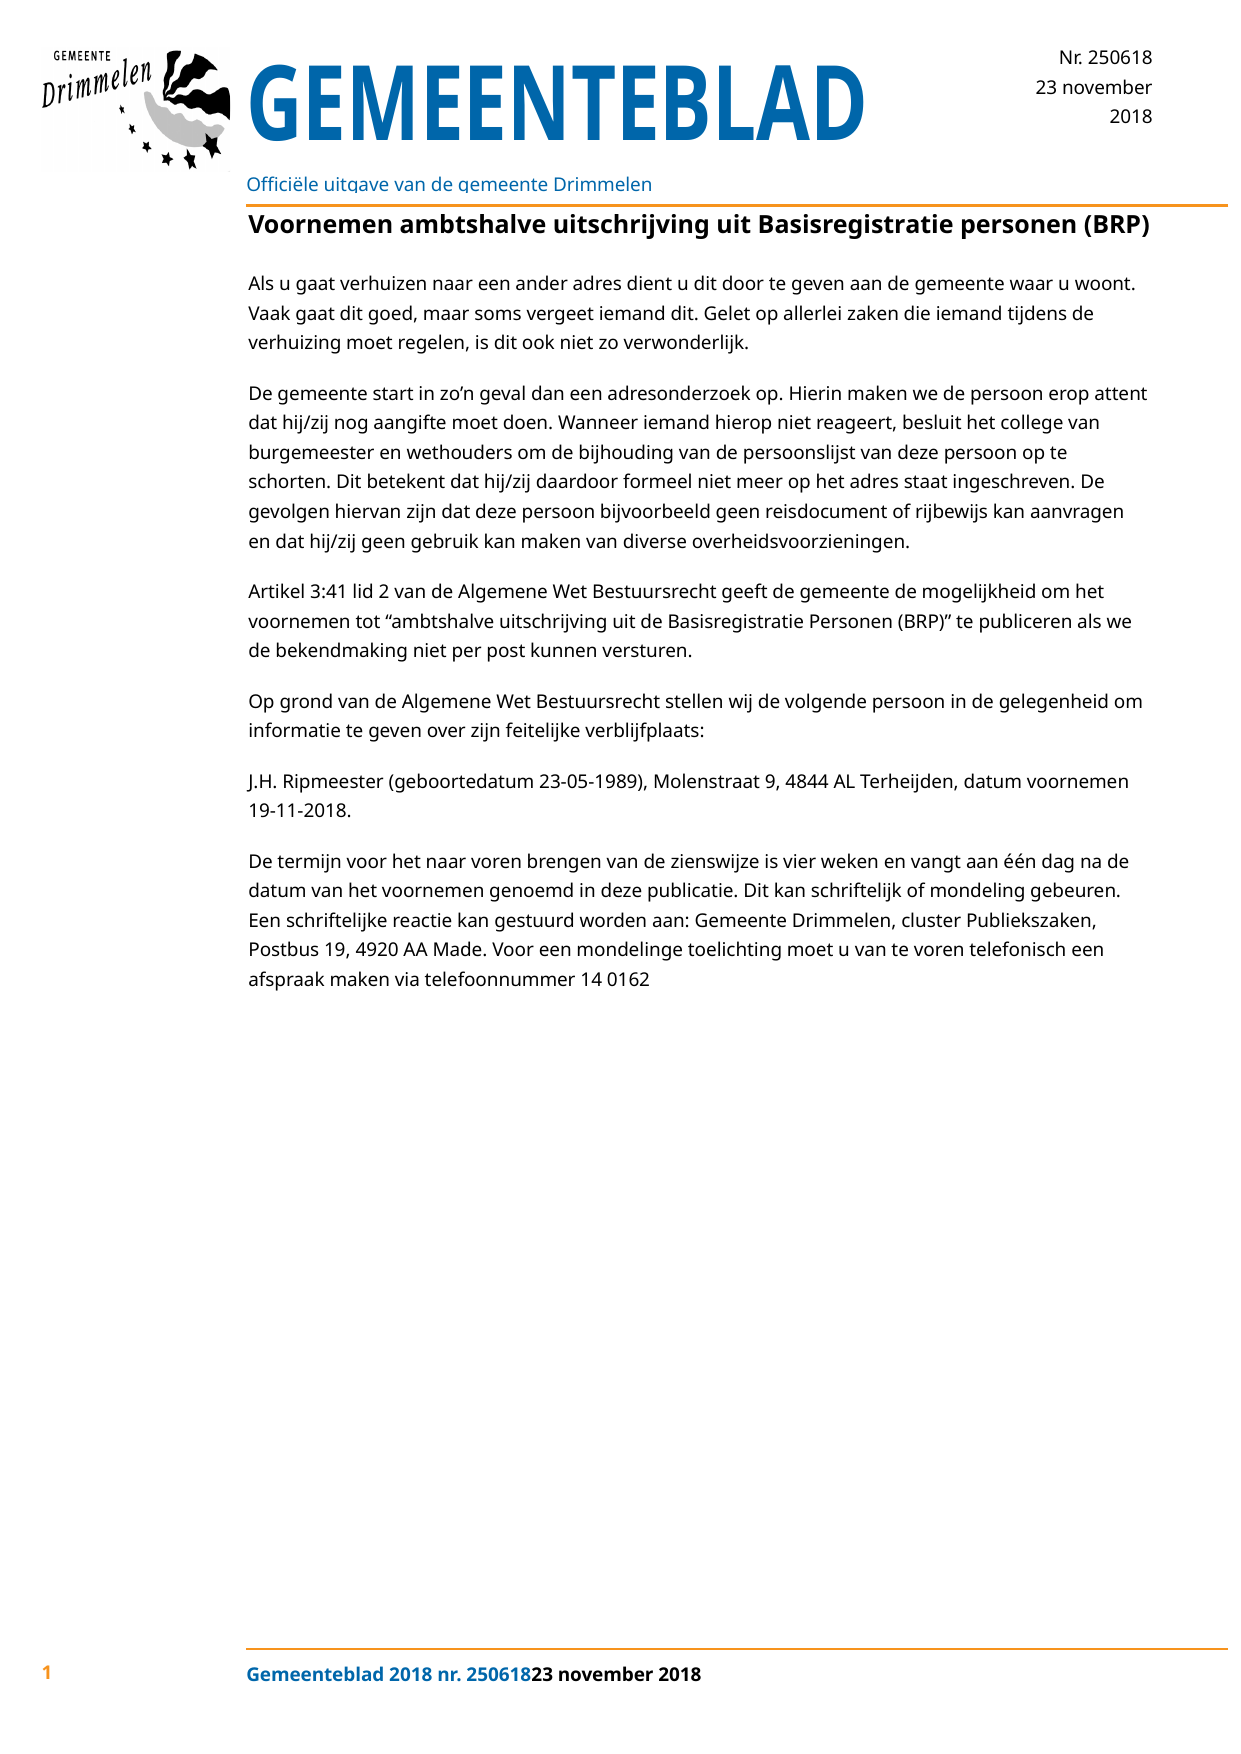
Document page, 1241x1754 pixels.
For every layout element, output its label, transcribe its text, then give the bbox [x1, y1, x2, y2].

text J.H. Ripmeester (geboortedatum 23-05-1989), Molenstraat 9, 4844 AL Terheijden, datum voornemen 19-11-2018. [248, 768, 1152, 823]
text De gemeente start in zo’n geval dan een adresonderzoek op. Hierin maken we de persoon erop attent dat hij/zij nog aangifte moet doen. Wanneer iemand hierop niet reageert, besluit het college van burgemeester en wethouders om de bijhouding van de persoonslijst van deze persoon op te schorten. Dit betekent dat hij/zij daardoor formeel niet meer op het adres staat ingeschreven. De gevolgen hiervan zijn dat deze persoon bijvoorbeeld geen reisdocument of rijbewijs kan aanvragen en dat hij/zij geen gebruik kan maken van diverse overheidsvoorzieningen. [248, 380, 1152, 553]
picture [41, 47, 231, 172]
text Voornemen ambtshalve uitschrijving uit Basisregistratie personen (BRP) [248, 207, 1152, 241]
text De termijn voor het naar voren brengen van de zienswijze is vier weken en vangt aan één dag na de datum van het voornemen genoemd in deze publicatie. Dit kan schriftelijk of mondeling gebeuren. Een schriftelijke reactie kan gestuurd worden aan: Gemeente Drimmelen, cluster Publiekszaken, Postbus 19, 4920 AA Made. Voor een mondelinge toelichting moet u van te voren telefonisch een afspraak maken via telefoonnummer 14 0162 [248, 848, 1152, 992]
text Artikel 3:41 lid 2 van de Algemene Wet Bestuursrecht geeft de gemeente de mogelijkheid om het voornemen tot “ambtshalve uitschrijving uit de Basisregistratie Personen (BRP)” te publiceren als we de bekendmaking niet per post kunnen versturen. [248, 578, 1152, 663]
text Op grond van de Algemene Wet Bestuursrecht stellen wij de volgende persoon in de gelegenheid om informatie te geven over zijn feitelijke verblijfplaats: [248, 688, 1152, 743]
text Als u gaat verhuizen naar een ander adres dient u dit door te geven aan de gemeente waar u woont. Vaak gaat dit goed, maar soms vergeet iemand dit. Gelet op allerlei zaken die iemand tijdens de verhuizing moet regelen, is dit ook niet zo verwonderlijk. [248, 270, 1152, 355]
